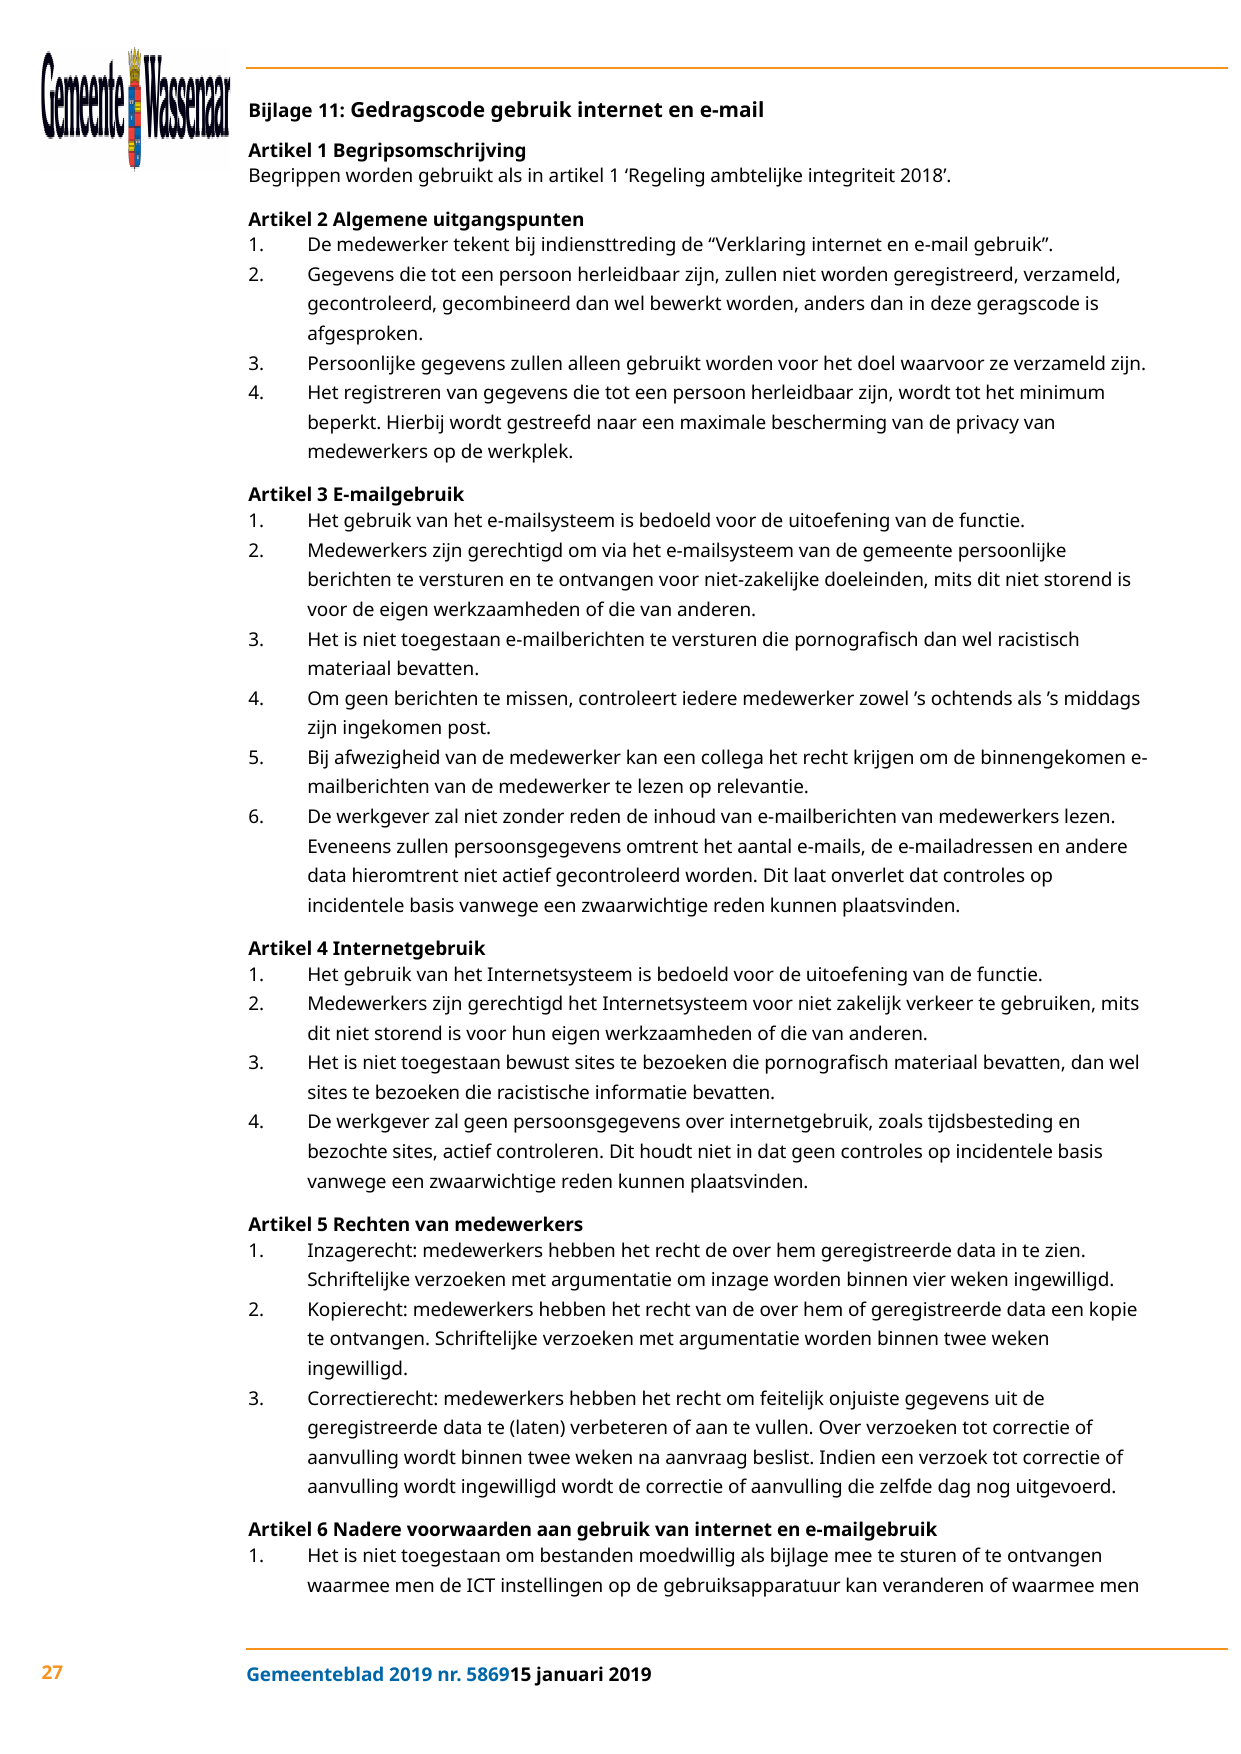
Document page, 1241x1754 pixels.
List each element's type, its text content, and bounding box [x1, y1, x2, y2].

list Persoonlijke gegevens zullen alleen gebruikt worden voor het doel waarvoor ze verzameld zijn. [248, 350, 1152, 376]
text Artikel 3 E-mailgebruik [248, 482, 1152, 507]
list Het is niet toegestaan bewust sites te bezoeken die pornografisch materiaal bevatten, dan wel sites te bezoeken die racistische informatie bevatten. [248, 1049, 1152, 1105]
text Begrippen worden gebruikt als in artikel 1 ‘Regeling ambtelijke integriteit 2018’. [248, 163, 1152, 188]
text Bijlage 11: Gedragscode gebruik internet en e-mail [248, 95, 1152, 123]
list De werkgever zal geen persoonsgegevens over internetgebruik, zoals tijdsbesteding en bezochte sites, actief controleren. Dit houdt niet in dat geen controles op incidentele basis vanwege een zwaarwichtige reden kunnen plaatsvinden. [248, 1109, 1152, 1194]
list De medewerker tekent bij indiensttreding de “Verklaring internet en e-mail gebruik”. [248, 231, 1152, 257]
list Het gebruik van het e-mailsysteem is bedoeld voor de uitoefening van de functie. [248, 507, 1152, 533]
list Het gebruik van het Internetsysteem is bedoeld voor de uitoefening van de functie. [248, 961, 1152, 987]
list Gegevens die tot een persoon herleidbaar zijn, zullen niet worden geregistreerd, verzameld, gecontroleerd, gecombineerd dan wel bewerkt worden, anders dan in deze geragscode is afgesproken. [248, 261, 1152, 346]
list Inzagerecht: medewerkers hebben het recht de over hem geregistreerde data in te zien. Schriftelijke verzoeken met argumentatie om inzage worden binnen vier weken ingewilligd. [248, 1237, 1152, 1292]
list Het registreren van gegevens die tot een persoon herleidbaar zijn, wordt tot het minimum beperkt. Hierbij wordt gestreefd naar een maximale bescherming van de privacy van medewerkers op de werkplek. [248, 379, 1152, 464]
list Kopierecht: medewerkers hebben het recht van de over hem of geregistreerde data een kopie te ontvangen. Schriftelijke verzoeken met argumentatie worden binnen twee weken ingewilligd. [248, 1296, 1152, 1381]
list Correctierecht: medewerkers hebben het recht om feitelijk onjuiste gegevens uit de geregistreerde data te (laten) verbeteren of aan te vullen. Over verzoeken tot correctie of aanvulling wordt binnen twee weken na aanvraag beslist. Indien een verzoek tot correctie of aanvulling wordt ingewilligd wordt de correctie of aanvulling die zelfde dag nog uitgevoerd. [248, 1385, 1152, 1499]
list Het is niet toegestaan om bestanden moedwillig als bijlage mee te sturen of te ontvangen waarmee men de ICT instellingen op de gebruiksapparatuur kan veranderen of waarmee men [248, 1542, 1152, 1598]
list Medewerkers zijn gerechtigd om via het e-mailsysteem van de gemeente persoonlijke berichten te versturen en te ontvangen voor niet-zakelijke doeleinden, mits dit niet storend is voor de eigen werkzaamheden of die van anderen. [248, 537, 1152, 622]
text Artikel 1 Begripsomschrijving [248, 137, 1152, 163]
text Artikel 2 Algemene uitgangspunten [248, 206, 1152, 231]
list Medewerkers zijn gerechtigd het Internetsysteem voor niet zakelijk verkeer te gebruiken, mits dit niet storend is voor hun eigen werkzaamheden of die van anderen. [248, 990, 1152, 1046]
picture [41, 47, 231, 172]
list Het is niet toegestaan e-mailberichten te versturen die pornografisch dan wel racistisch materiaal bevatten. [248, 626, 1152, 681]
list Om geen berichten te missen, controleert iedere medewerker zowel ’s ochtends als ’s middags zijn ingekomen post. [248, 685, 1152, 740]
list De werkgever zal niet zonder reden de inhoud van e-mailberichten van medewerkers lezen. Eveneens zullen persoonsgegevens omtrent het aantal e-mails, de e-mailadressen en andere data hieromtrent niet actief gecontroleerd worden. Dit laat onverlet dat controles op incidentele basis vanwege een zwaarwichtige reden kunnen plaatsvinden. [248, 803, 1152, 918]
text Artikel 6 Nadere voorwaarden aan gebruik van internet en e-mailgebruik [248, 1517, 1152, 1542]
text Artikel 5 Rechten van medewerkers [248, 1211, 1152, 1237]
list Bij afwezigheid van de medewerker kan een collega het recht krijgen om de binnengekomen e- mailberichten van de medewerker te lezen op relevantie. [248, 744, 1152, 799]
text Artikel 4 Internetgebruik [248, 935, 1152, 961]
